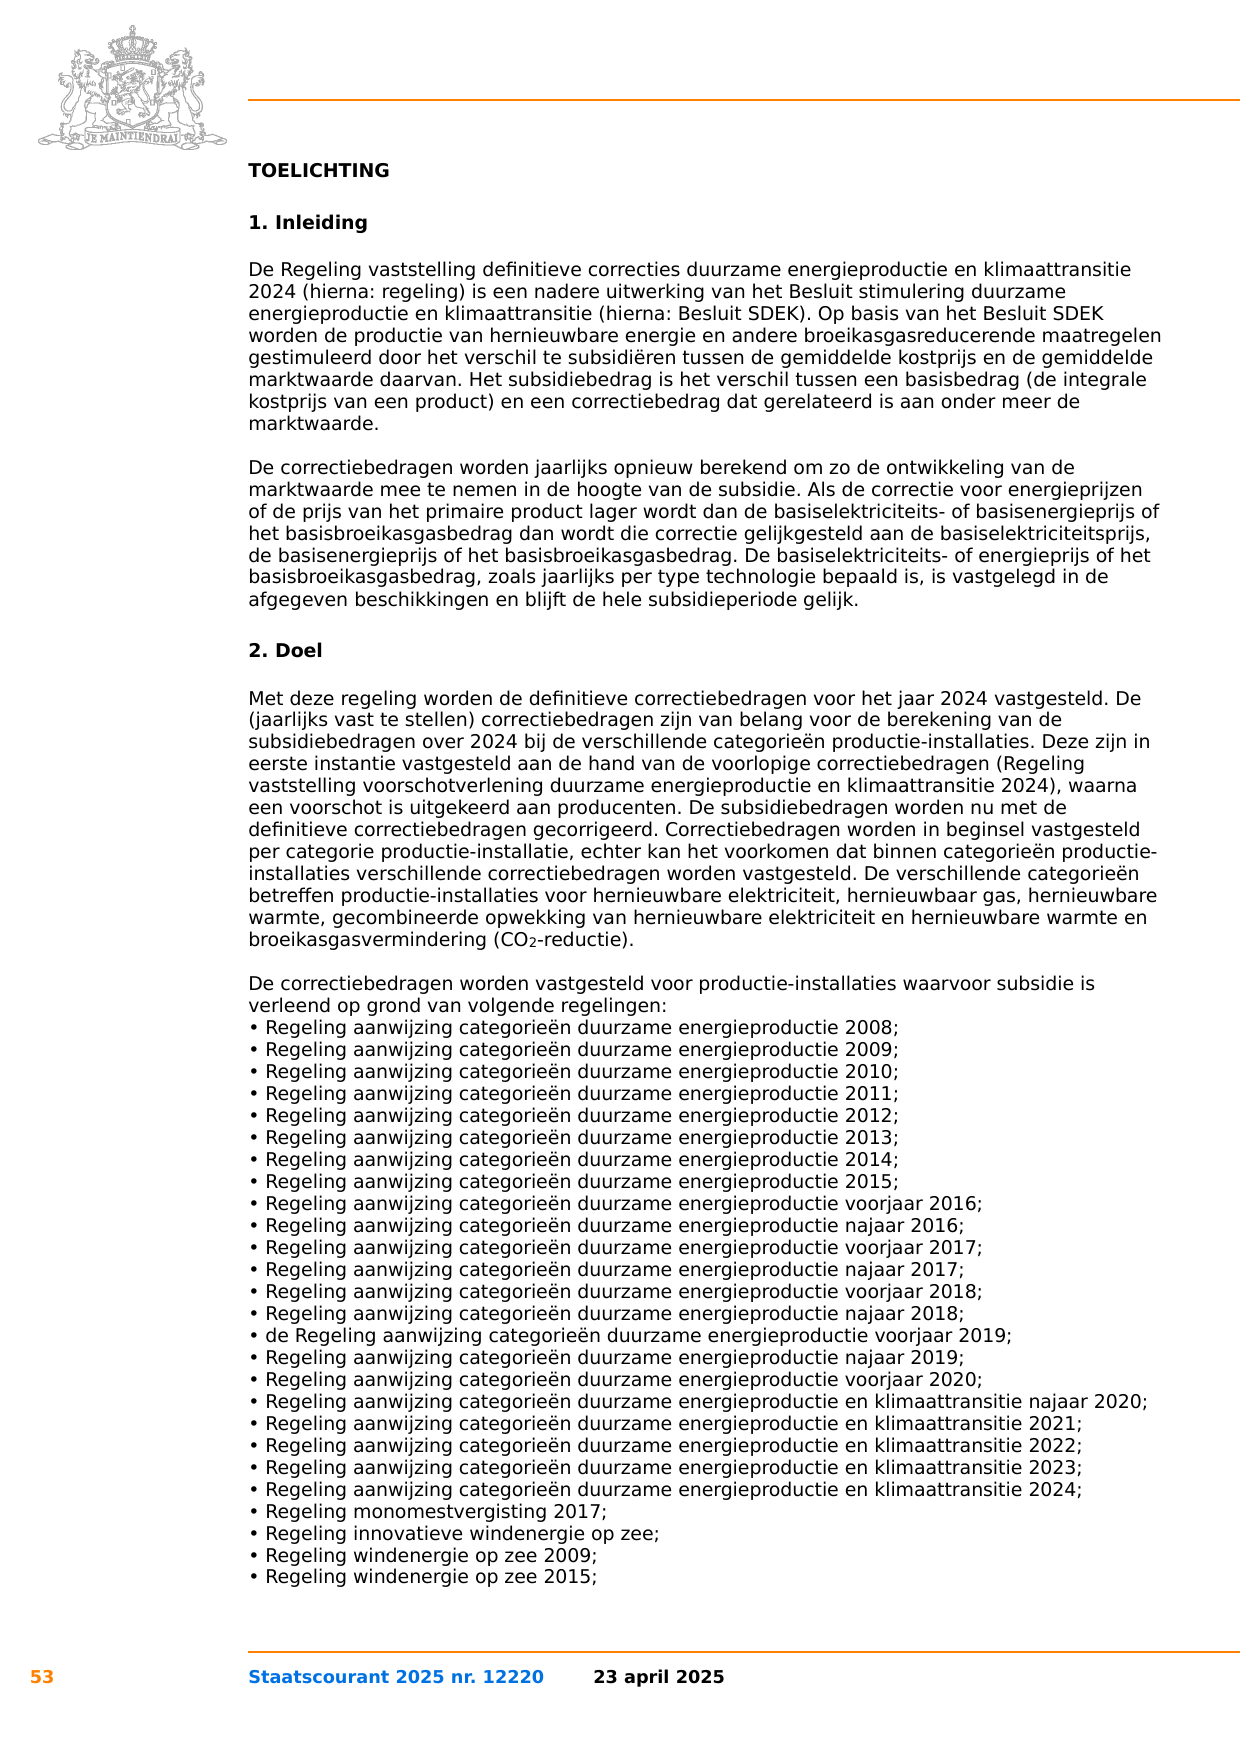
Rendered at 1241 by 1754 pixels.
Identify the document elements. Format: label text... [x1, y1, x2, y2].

text • Regeling aanwijzing categorieën duurzame energieproductie najaar 2018; [248, 1303, 1163, 1325]
subtitle 1. Inleiding [248, 212, 1163, 234]
text • Regeling aanwijzing categorieën duurzame energieproductie 2013; [248, 1127, 1163, 1149]
picture [38, 25, 227, 150]
text De Regeling vaststelling definitieve correcties duurzame energieproductie en klimaattransitie 2024 (hierna: regeling) is een nadere uitwerking van het Besluit stimulering duurzame energieproductie en klimaattransitie (hierna: Besluit SDEK). Op basis van het Besluit SDEK worden de productie van hernieuwbare energie en andere broeikasgasreducerende maatregelen gestimuleerd door het verschil te subsidiëren tussen de gemiddelde kostprijs en de gemiddelde marktwaarde daarvan. Het subsidiebedrag is het verschil tussen een basisbedrag (de integrale kostprijs van een product) en een correctiebedrag dat gerelateerd is aan onder meer de marktwaarde. [248, 259, 1163, 435]
text • Regeling aanwijzing categorieën duurzame energieproductie najaar 2019; [248, 1347, 1163, 1369]
subtitle 2. Doel [248, 640, 1163, 662]
text • Regeling aanwijzing categorieën duurzame energieproductie najaar 2017; [248, 1259, 1163, 1281]
text • de Regeling aanwijzing categorieën duurzame energieproductie voorjaar 2019; [248, 1325, 1163, 1347]
text • Regeling aanwijzing categorieën duurzame energieproductie en klimaattransitie 2021; [248, 1413, 1163, 1434]
text • Regeling aanwijzing categorieën duurzame energieproductie 2015; [248, 1171, 1163, 1193]
text • Regeling aanwijzing categorieën duurzame energieproductie 2012; [248, 1105, 1163, 1127]
text • Regeling aanwijzing categorieën duurzame energieproductie 2011; [248, 1083, 1163, 1105]
text De correctiebedragen worden vastgesteld voor productie-installaties waarvoor subsidie is verleend op grond van volgende regelingen: [248, 973, 1163, 1017]
text • Regeling windenergie op zee 2009; [248, 1544, 1163, 1566]
text • Regeling aanwijzing categorieën duurzame energieproductie en klimaattransitie najaar 2020; [248, 1391, 1163, 1413]
text • Regeling aanwijzing categorieën duurzame energieproductie en klimaattransitie 2022; [248, 1434, 1163, 1457]
text • Regeling aanwijzing categorieën duurzame energieproductie 2014; [248, 1149, 1163, 1171]
text • Regeling aanwijzing categorieën duurzame energieproductie 2009; [248, 1039, 1163, 1061]
text • Regeling windenergie op zee 2015; [248, 1566, 1163, 1588]
text • Regeling aanwijzing categorieën duurzame energieproductie voorjaar 2017; [248, 1237, 1163, 1259]
text Met deze regeling worden de definitieve correctiebedragen voor het jaar 2024 vastgesteld. De (jaarlijks vast te stellen) correctiebedragen zijn van belang voor de berekening van de subsidiebedragen over 2024 bij de verschillende categorieën productie-installaties. Deze zijn in eerste instantie vastgesteld aan de hand van de voorlopige correctiebedragen (Regeling vaststelling voorschotverlening duurzame energieproductie en klimaattransitie 2024), waarna een voorschot is uitgekeerd aan producenten. De subsidiebedragen worden nu met de definitieve correctiebedragen gecorrigeerd. Correctiebedragen worden in beginsel vastgesteld per categorie productie-installatie, echter kan het voorkomen dat binnen categorieën productie-installaties verschillende correctiebedragen worden vastgesteld. De verschillende categorieën betreffen productie-installaties voor hernieuwbare elektriciteit, hernieuwbaar gas, hernieuwbare warmte, gecombineerde opwekking van hernieuwbare elektriciteit en hernieuwbare warmte en broeikasgasvermindering (CO2-reductie). [248, 687, 1163, 951]
text • Regeling aanwijzing categorieën duurzame energieproductie voorjaar 2016; [248, 1193, 1163, 1215]
text De correctiebedragen worden jaarlijks opnieuw berekend om zo de ontwikkeling van de marktwaarde mee te nemen in de hoogte van de subsidie. Als de correctie voor energieprijzen of de prijs van het primaire product lager wordt dan de basiselektriciteits- of basisenergieprijs of het basisbroeikasgasbedrag dan wordt die correctie gelijkgesteld aan de basiselektriciteitsprijs, de basisenergieprijs of het basisbroeikasgasbedrag. De basiselektriciteits- of energieprijs of het basisbroeikasgasbedrag, zoals jaarlijks per type technologie bepaald is, is vastgelegd in de afgegeven beschikkingen en blijft de hele subsidieperiode gelijk. [248, 457, 1163, 610]
text • Regeling aanwijzing categorieën duurzame energieproductie najaar 2016; [248, 1215, 1163, 1237]
text • Regeling aanwijzing categorieën duurzame energieproductie en klimaattransitie 2023; [248, 1457, 1163, 1478]
text • Regeling monomestvergisting 2017; [248, 1501, 1163, 1522]
text • Regeling aanwijzing categorieën duurzame energieproductie 2008; [248, 1017, 1163, 1039]
text • Regeling aanwijzing categorieën duurzame energieproductie en klimaattransitie 2024; [248, 1478, 1163, 1501]
text • Regeling innovatieve windenergie op zee; [248, 1522, 1163, 1544]
subtitle TOELICHTING [248, 160, 1163, 182]
text • Regeling aanwijzing categorieën duurzame energieproductie 2010; [248, 1061, 1163, 1083]
text • Regeling aanwijzing categorieën duurzame energieproductie voorjaar 2018; [248, 1281, 1163, 1303]
text • Regeling aanwijzing categorieën duurzame energieproductie voorjaar 2020; [248, 1369, 1163, 1391]
